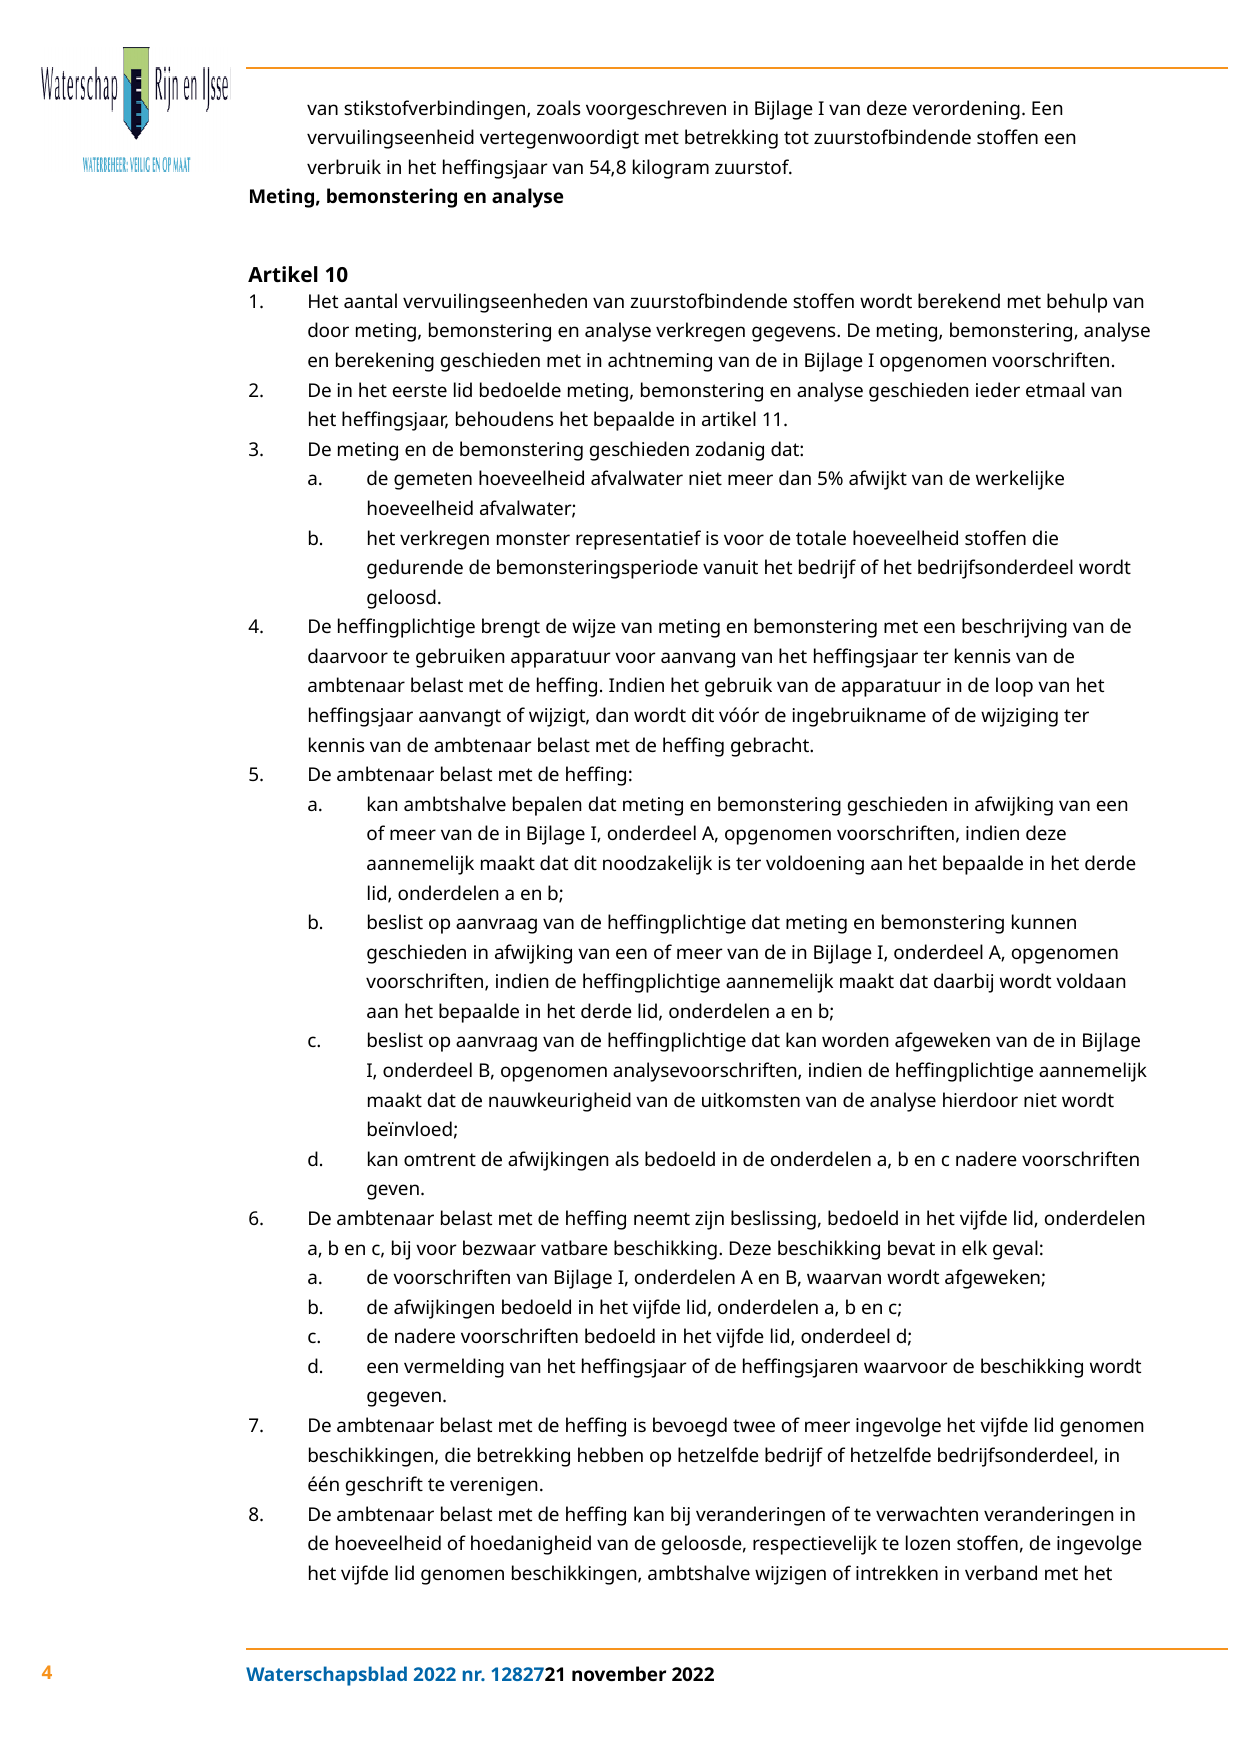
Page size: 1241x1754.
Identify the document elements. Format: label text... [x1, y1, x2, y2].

list beslist op aanvraag van de heffingplichtige dat kan worden afgeweken van de in Bijlage I, onderdeel B, opgenomen analysevoorschriften, indien de heffingplichtige aannemelijk maakt dat de nauwkeurigheid van de uitkomsten van de analyse hierdoor niet wordt beïnvloed; [307, 1028, 1152, 1142]
list het verkregen monster representatief is voor de totale hoeveelheid stoffen die gedurende de bemonsteringsperiode vanuit het bedrijf of het bedrijfsonderdeel wordt geloosd. [307, 525, 1152, 610]
list een vermelding van het heffingsjaar of de heffingsjaren waarvoor de beschikking wordt gegeven. [307, 1353, 1152, 1408]
list de voorschriften van Bijlage I, onderdelen A en B, waarvan wordt afgeweken; [307, 1264, 1152, 1290]
list kan ambtshalve bepalen dat meting en bemonstering geschieden in afwijking van een of meer van de in Bijlage I, onderdeel A, opgenomen voorschriften, indien deze aannemelijk maakt dat dit noodzakelijk is ter voldoening aan het bepaalde in het derde lid, onderdelen a en b; [307, 791, 1152, 906]
list kan omtrent de afwijkingen als bedoeld in de onderdelen a, b en c nadere voorschriften geven. [307, 1146, 1152, 1201]
list De in het eerste lid bedoelde meting, bemonstering en analyse geschieden ieder etmaal van het heffingsjaar, behoudens het bepaalde in artikel 11. [248, 377, 1152, 432]
list Het aantal vervuilingseenheden van zuurstofbindende stoffen wordt berekend met behulp van door meting, bemonstering en analyse verkregen gegevens. De meting, bemonstering, analyse en berekening geschieden met in achtneming van de in Bijlage I opgenomen voorschriften. [248, 288, 1152, 373]
list De ambtenaar belast met de heffing neemt zijn beslissing, bedoeld in het vijfde lid, onderdelen a, b en c, bij voor bezwaar vatbare beschikking. Deze beschikking bevat in elk geval: [248, 1205, 1152, 1261]
list de afwijkingen bedoeld in het vijfde lid, onderdelen a, b en c; [307, 1294, 1152, 1320]
list De ambtenaar belast met de heffing is bevoegd twee of meer ingevolge het vijfde lid genomen beschikkingen, die betrekking hebben op hetzelfde bedrijf of hetzelfde bedrijfsonderdeel, in één geschrift te verenigen. [248, 1412, 1152, 1497]
list De ambtenaar belast met de heffing: [248, 761, 1152, 787]
list van stikstofverbindingen, zoals voorgeschreven in Bijlage I van deze verordening. Een vervuilingseenheid vertegenwoordigt met betrekking tot zuurstofbindende stoffen een verbruik in het heffingsjaar van 54,8 kilogram zuurstof. [248, 95, 1152, 180]
list beslist op aanvraag van de heffingplichtige dat meting en bemonstering kunnen geschieden in afwijking van een of meer van de in Bijlage I, onderdeel A, opgenomen voorschriften, indien de heffingplichtige aannemelijk maakt dat daarbij wordt voldaan aan het bepaalde in het derde lid, onderdelen a en b; [307, 909, 1152, 1024]
list De heffingplichtige brengt de wijze van meting en bemonstering met een beschrijving van de daarvoor te gebruiken apparatuur voor aanvang van het heffingsjaar ter kennis van de ambtenaar belast met de heffing. Indien het gebruik van de apparatuur in de loop van het heffingsjaar aanvangt of wijzigt, dan wordt dit vóór de ingebruikname of de wijziging ter kennis van de ambtenaar belast met de heffing gebracht. [248, 613, 1152, 758]
list de gemeten hoeveelheid afvalwater niet meer dan 5% afwijkt van de werkelijke hoeveelheid afvalwater; [307, 466, 1152, 521]
list de nadere voorschriften bedoeld in het vijfde lid, onderdeel d; [307, 1323, 1152, 1349]
text Meting, bemonstering en analyse [248, 183, 1152, 209]
list De meting en de bemonstering geschieden zodanig dat: [248, 436, 1152, 462]
text Artikel 10 [248, 260, 1152, 288]
list De ambtenaar belast met de heffing kan bij veranderingen of te verwachten veranderingen in de hoeveelheid of hoedanigheid van de geloosde, respectievelijk te lozen stoffen, de ingevolge het vijfde lid genomen beschikkingen, ambtshalve wijzigen of intrekken in verband met het [248, 1501, 1152, 1586]
picture [41, 47, 231, 172]
